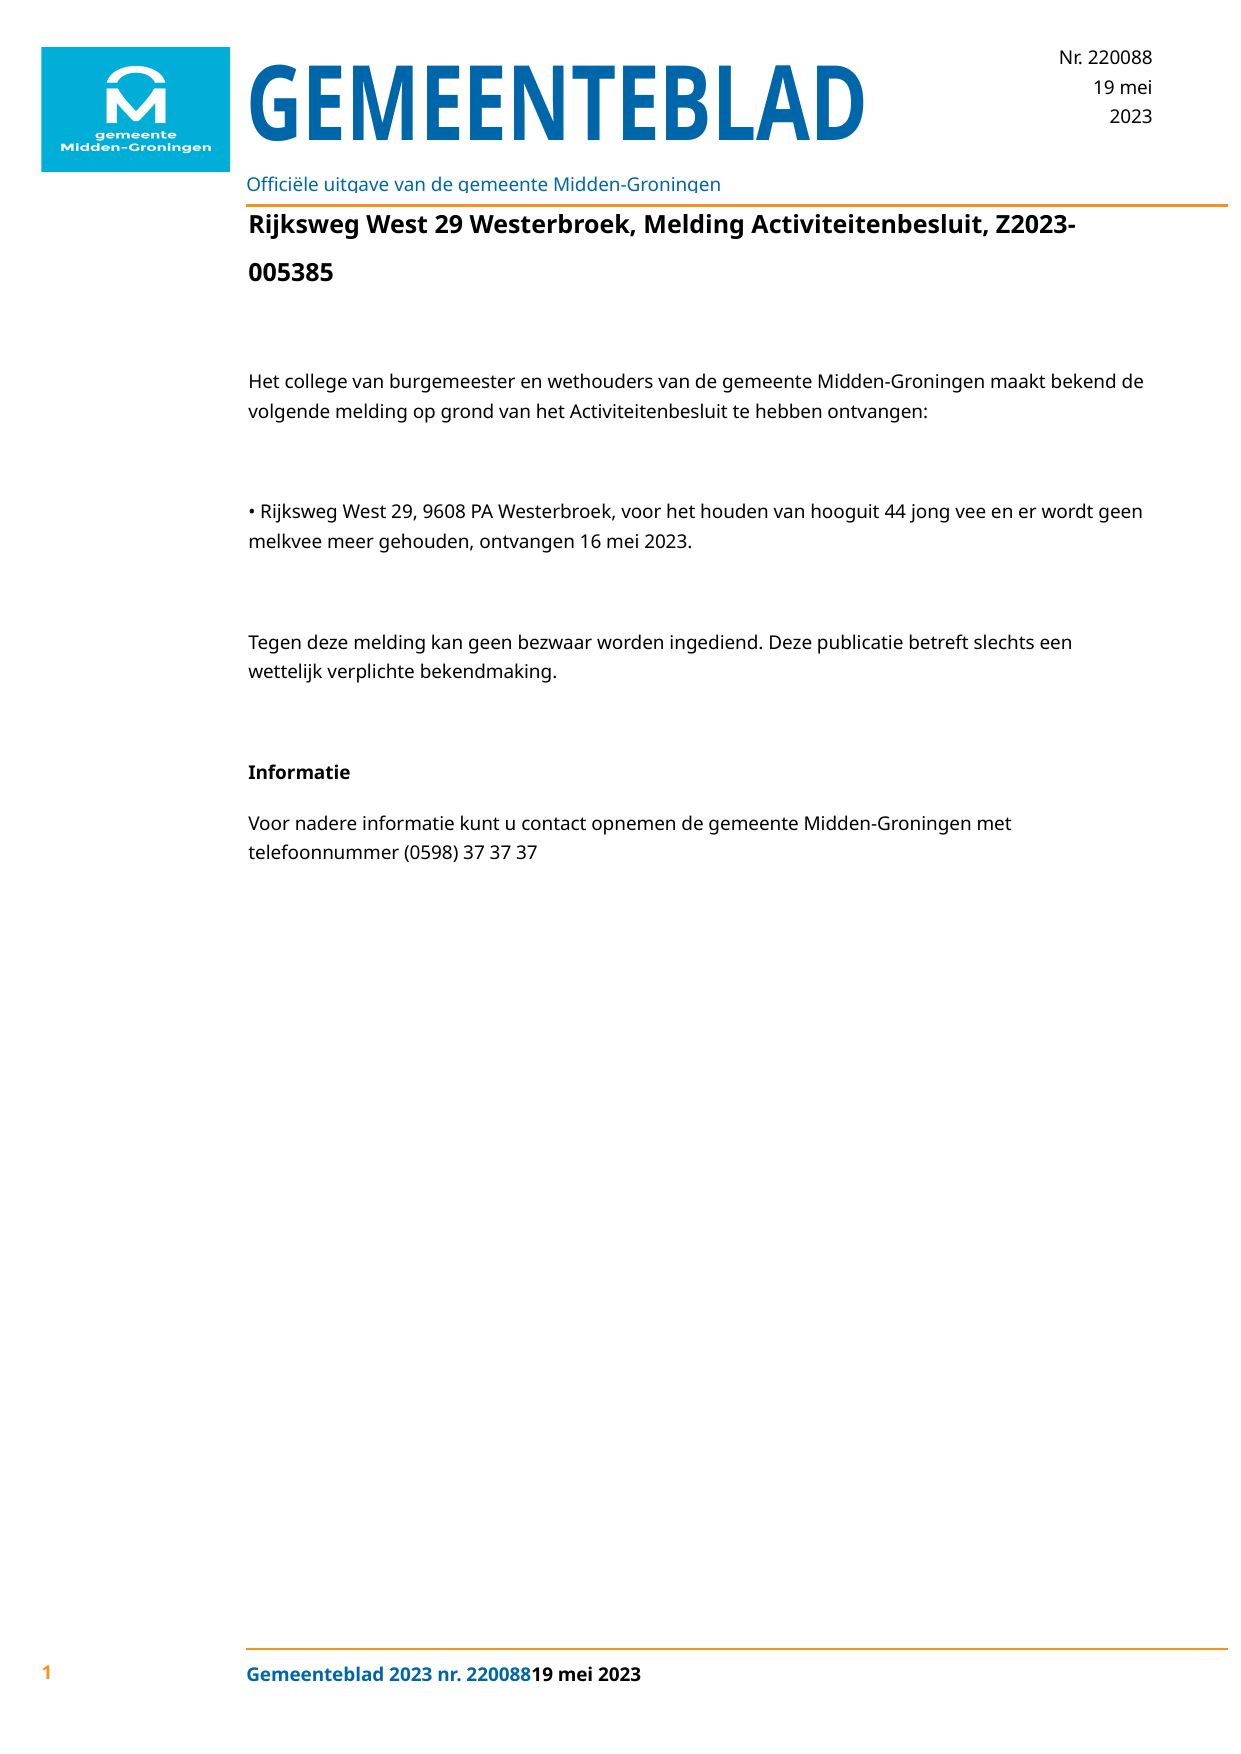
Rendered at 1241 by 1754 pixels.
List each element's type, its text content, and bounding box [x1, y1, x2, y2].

picture [107, 89, 165, 122]
text Informatie [248, 759, 1152, 785]
picture [108, 66, 164, 82]
text Tegen deze melding kan geen bezwaar worden ingediend. Deze publicatie betreft slechts een wettelijk verplichte bekendmaking. [248, 629, 1152, 684]
text Voor nadere informatie kunt u contact opnemen de gemeente Midden-Groningen met telefoonnummer (0598) 37 37 37 [248, 810, 1152, 865]
picture [184, 146, 190, 153]
text Rijksweg West 29 Westerbroek, Melding Activiteitenbesluit, Z2023-005385 [248, 207, 1152, 288]
text Het college van burgemeester en wethouders van de gemeente Midden-Groningen maakt bekend de volgende melding op grond van het Activiteitenbesluit te hebben ontvangen: [248, 368, 1152, 424]
text • Rijksweg West 29, 9608 PA Westerbroek, voor het houden van hooguit 44 jong vee en er wordt geen melkvee meer gehouden, ontvangen 16 mei 2023. [248, 499, 1152, 554]
